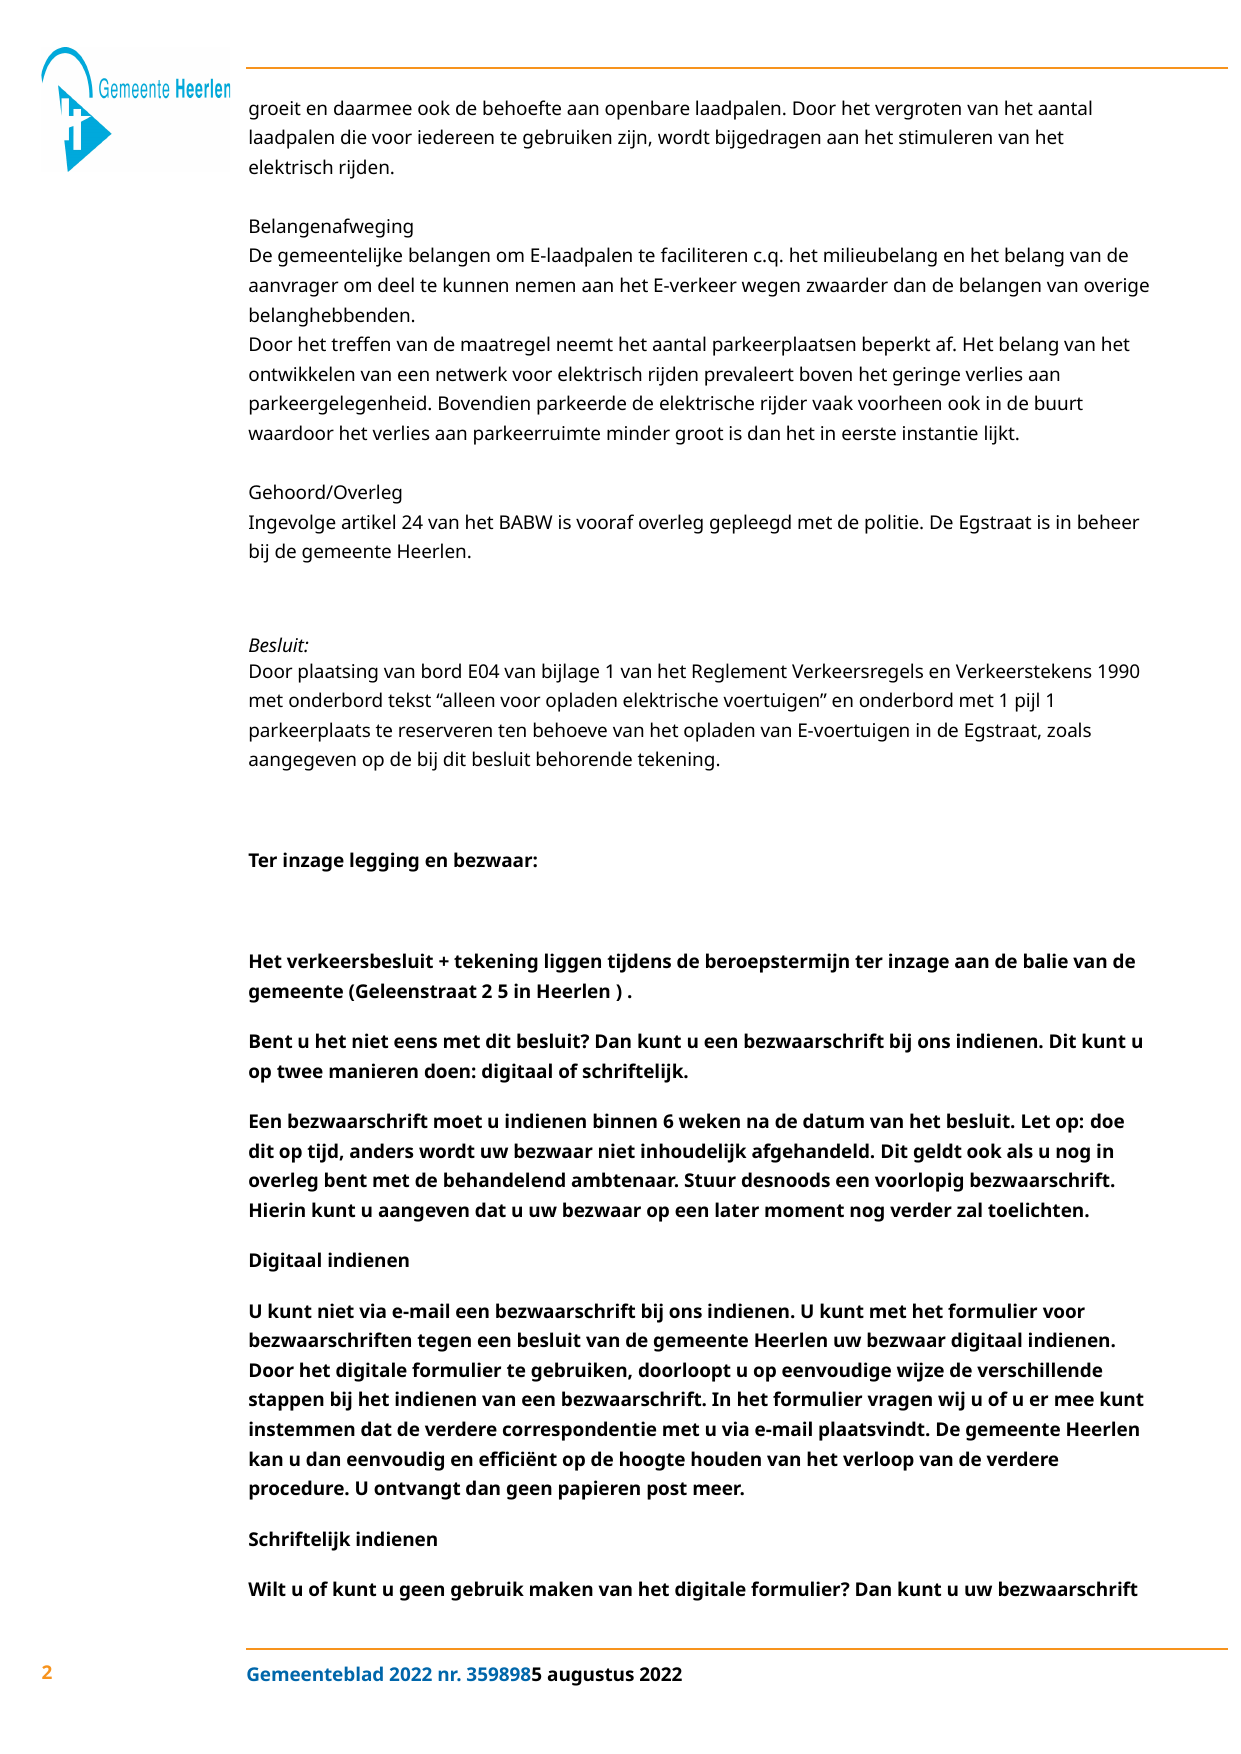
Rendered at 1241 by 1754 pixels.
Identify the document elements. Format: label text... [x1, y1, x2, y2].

text U kunt niet via e-mail een bezwaarschrift bij ons indienen. U kunt met het formulier voor bezwaarschriften tegen een besluit van de gemeente Heerlen uw bezwaar digitaal indienen. Door het digitale formulier te gebruiken, doorloopt u op eenvoudige wijze de verschillende stappen bij het indienen van een bezwaarschrift. In het formulier vragen wij u of u er mee kunt instemmen dat de verdere correspondentie met u via e-mail plaatsvindt. De gemeente Heerlen kan u dan eenvoudig en efficiënt op de hoogte houden van het verloop van de verdere procedure. U ontvangt dan geen papieren post meer. [248, 1298, 1152, 1501]
text waardoor het verlies aan parkeerruimte minder groot is dan het in eerste instantie lijkt. [248, 420, 1152, 446]
text groeit en daarmee ook de behoefte aan openbare laadpalen. Door het vergroten van het aantal laadpalen die voor iedereen te gebruiken zijn, wordt bijgedragen aan het stimuleren van het elektrisch rijden. [248, 95, 1152, 180]
text Bent u het niet eens met dit besluit? Dan kunt u een bezwaarschrift bij ons indienen. Dit kunt u op twee manieren doen: digitaal of schriftelijk. [248, 1028, 1152, 1083]
text Gehoord/Overleg [248, 479, 1152, 505]
text Door het treffen van de maatregel neemt het aantal parkeerplaatsen beperkt af. Het belang van het ontwikkelen van een netwerk voor elektrisch rijden prevaleert boven het geringe verlies aan parkeergelegenheid. Bovendien parkeerde de elektrische rijder vaak voorheen ook in de buurt [248, 331, 1152, 416]
picture [41, 47, 59, 70]
text Wilt u of kunt u geen gebruik maken van het digitale formulier? Dan kunt u uw bezwaarschrift [248, 1576, 1152, 1602]
text Ter inzage legging en bezwaar: [248, 847, 1152, 873]
picture [41, 47, 231, 172]
text Schriftelijk indienen [248, 1526, 1152, 1551]
text Door plaatsing van bord E04 van bijlage 1 van het Reglement Verkeersregels en Verkeerstekens 1990 met onderbord tekst “alleen voor opladen elektrische voertuigen” en onderbord met 1 pijl 1 parkeerplaats te reserveren ten behoeve van het opladen van E-voertuigen in de Egstraat, zoals aangegeven op de bij dit besluit behorende tekening. [248, 658, 1152, 772]
text Het verkeersbesluit + tekening liggen tijdens de beroepstermijn ter inzage aan de balie van de gemeente (Geleenstraat 2 5 in Heerlen ) . [248, 948, 1152, 1003]
text Een bezwaarschrift moet u indienen binnen 6 weken na de datum van het besluit. Let op: doe dit op tijd, anders wordt uw bezwaar niet inhoudelijk afgehandeld. Dit geldt ook als u nog in overleg bent met de behandelend ambtenaar. Stuur desnoods een voorlopig bezwaarschrift. Hierin kunt u aangeven dat u uw bezwaar op een later moment nog verder zal toelichten. [248, 1108, 1152, 1223]
text Digitaal indienen [248, 1247, 1152, 1273]
text Ingevolge artikel 24 van het BABW is vooraf overleg gepleegd met de politie. De Egstraat is in beheer bij de gemeente Heerlen. [248, 509, 1152, 564]
text Besluit: [248, 632, 1152, 658]
text De gemeentelijke belangen om E-laadpalen te faciliteren c.q. het milieubelang en het belang van de aanvrager om deel te kunnen nemen aan het E-verkeer wegen zwaarder dan de belangen van overige belanghebbenden. [248, 243, 1152, 328]
text Belangenafweging [248, 213, 1152, 239]
